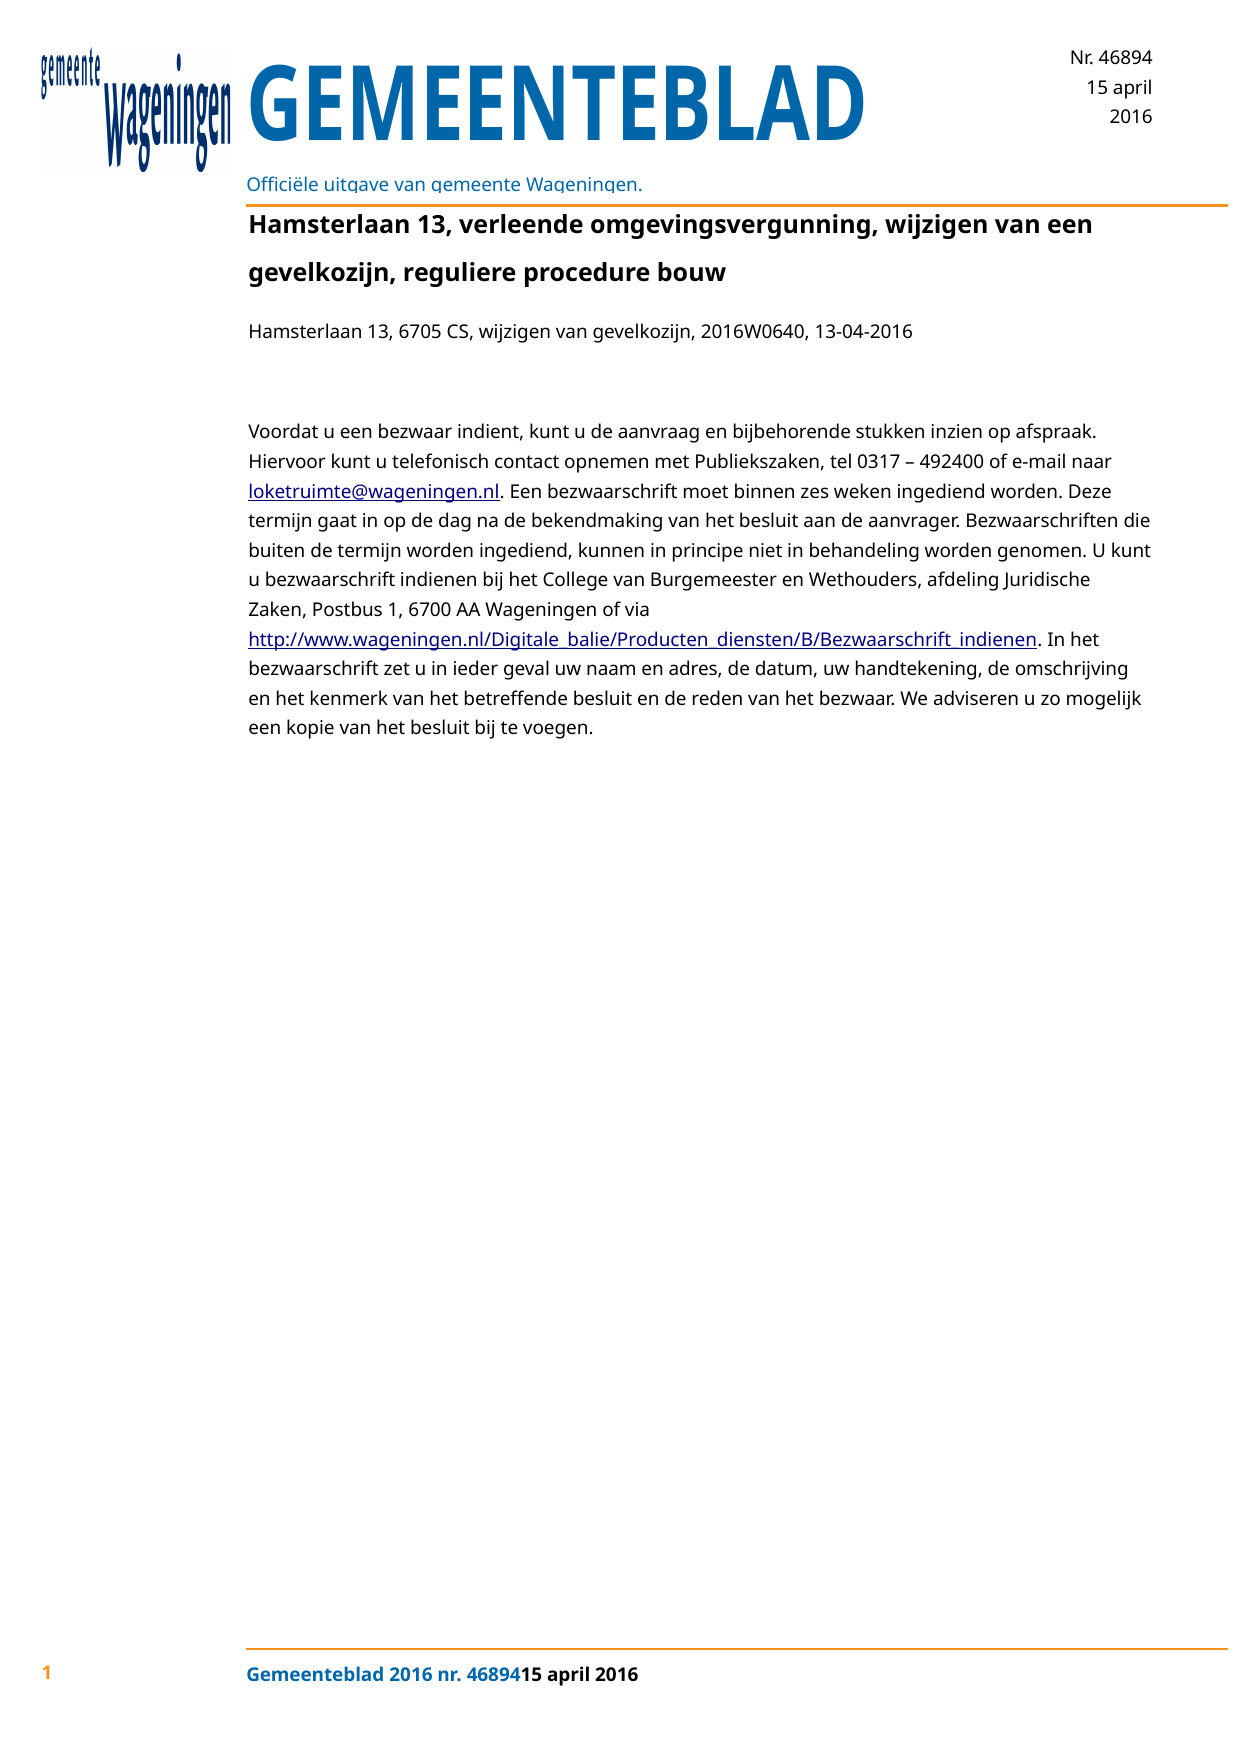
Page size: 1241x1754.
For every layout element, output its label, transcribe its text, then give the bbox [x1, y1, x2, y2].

text Hamsterlaan 13, 6705 CS, wijzigen van gevelkozijn, 2016W0640, 13-04-2016 [248, 318, 1152, 344]
text Voordat u een bezwaar indient, kunt u de aanvraag en bijbehorende stukken inzien op afspraak. Hiervoor kunt u telefonisch contact opnemen met Publiekszaken, tel 0317 – 492400 of e-mail naar loketruimte@wageningen.nl. Een bezwaarschrift moet binnen zes weken ingediend worden. Deze termijn gaat in op de dag na de bekendmaking van het besluit aan de aanvrager. Bezwaarschriften die buiten de termijn worden ingediend, kunnen in principe niet in behandeling worden genomen. U kunt u bezwaarschrift indienen bij het College van Burgemeester en Wethouders, afdeling Juridische Zaken, Postbus 1, 6700 AA Wageningen of via http://www.wageningen.nl/Digitale_balie/Producten_diensten/B/Bezwaarschrift_indienen. In het bezwaarschrift zet u in ieder geval uw naam en adres, de datum, uw handtekening, de omschrijving en het kenmerk van het betreffende besluit en de reden van het bezwaar. We adviseren u zo mogelijk een kopie van het besluit bij te voegen. [248, 419, 1152, 740]
picture [41, 47, 231, 172]
text Hamsterlaan 13, verleende omgevingsvergunning, wijzigen van een gevelkozijn, reguliere procedure bouw [248, 207, 1152, 288]
